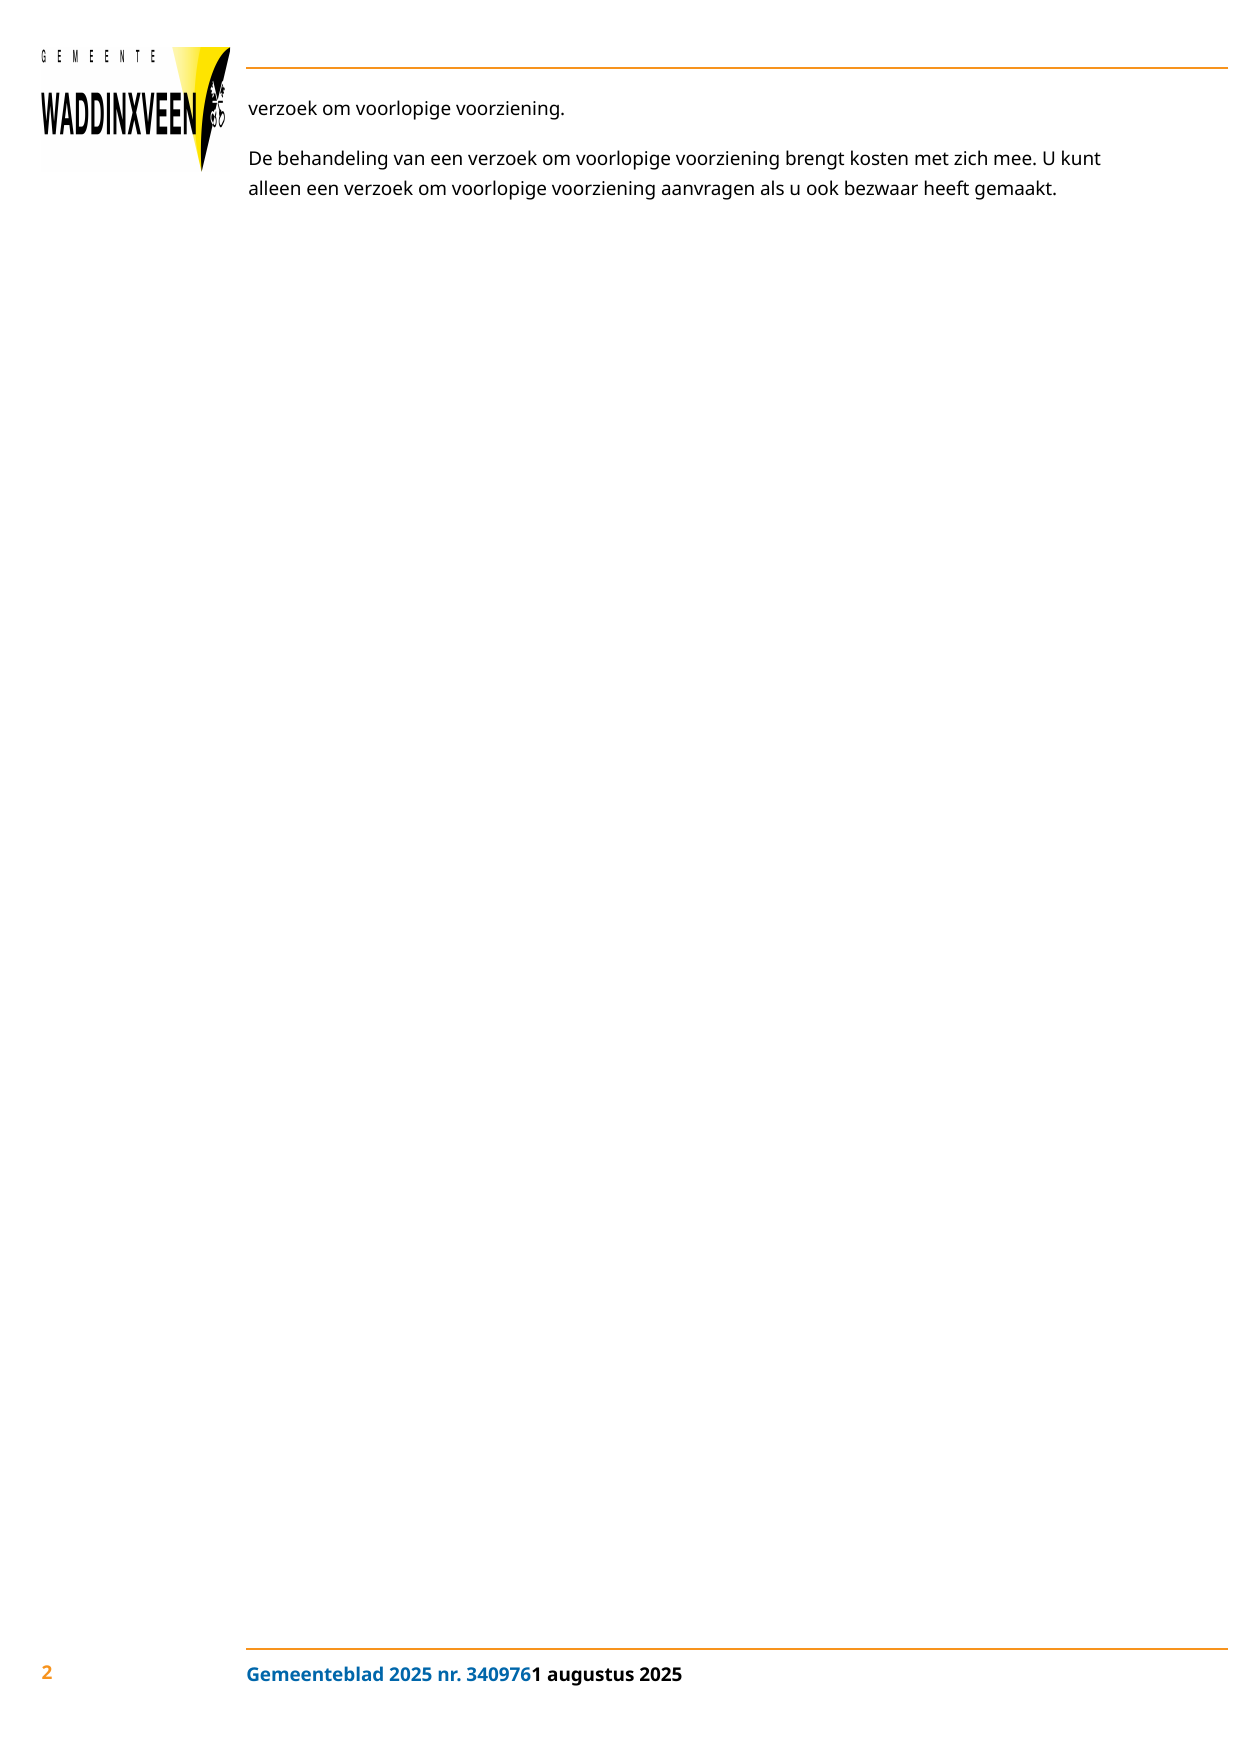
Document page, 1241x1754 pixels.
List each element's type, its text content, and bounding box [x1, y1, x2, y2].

picture [41, 47, 231, 172]
text De behandeling van een verzoek om voorlopige voorziening brengt kosten met zich mee. U kunt alleen een verzoek om voorlopige voorziening aanvragen als u ook bezwaar heeft gemaakt. [248, 145, 1152, 201]
text verzoek om voorlopige voorziening. [248, 95, 1152, 121]
